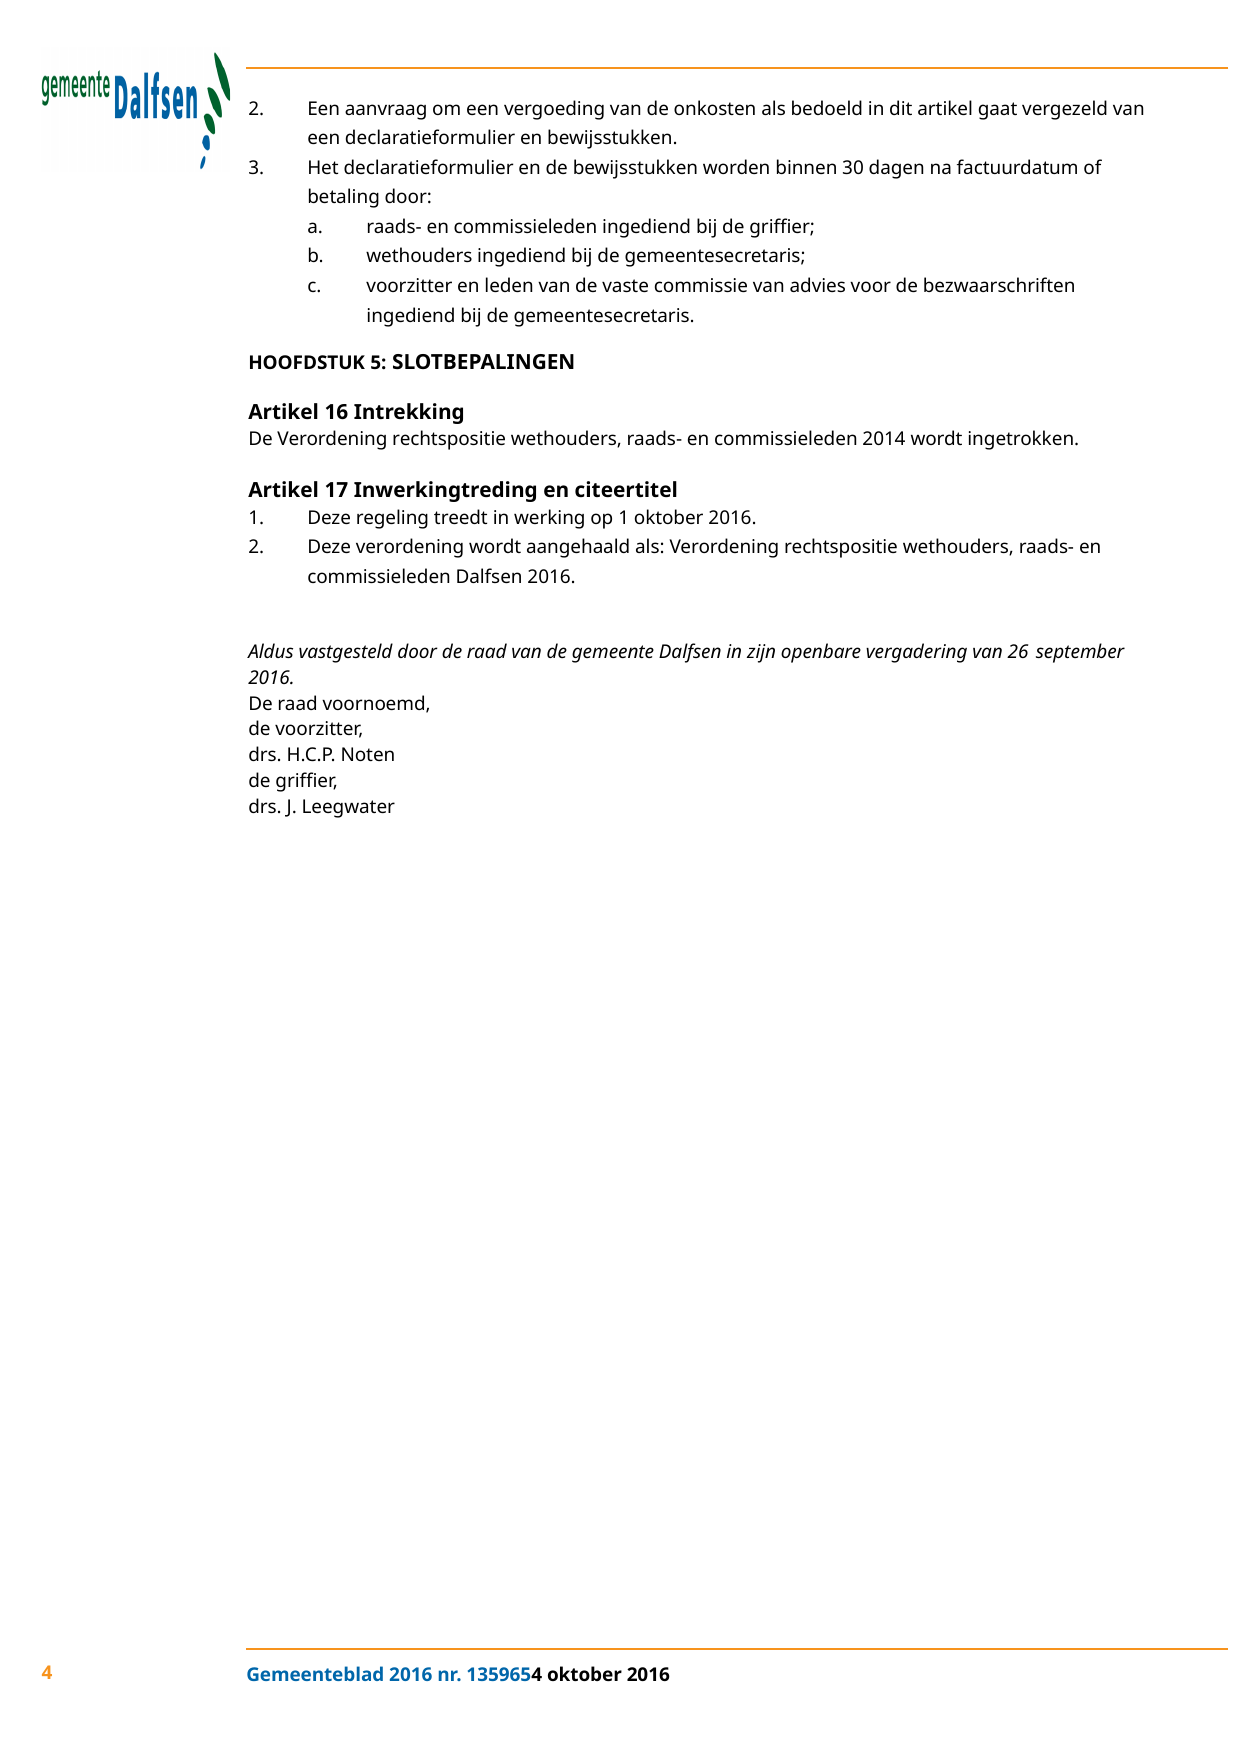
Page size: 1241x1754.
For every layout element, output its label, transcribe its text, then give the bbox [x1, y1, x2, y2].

list raads- en commissieleden ingediend bij de griffier; [307, 213, 1152, 239]
text de griffier, [248, 767, 1152, 793]
text De Verordening rechtspositie wethouders, raads- en commissieleden 2014 wordt ingetrokken. [248, 425, 1152, 451]
text De raad voornoemd, [248, 690, 1152, 716]
text de voorzitter, [248, 716, 1152, 741]
list voorzitter en leden van de vaste commissie van advies voor de bezwaarschriften ingediend bij de gemeentesecretaris. [307, 272, 1152, 328]
text HOOFDSTUK 5: SLOTBEPALINGEN [248, 347, 1152, 376]
list Een aanvraag om een vergoeding van de onkosten als bedoeld in dit artikel gaat vergezeld van een declaratieformulier en bewijsstukken. [248, 95, 1152, 150]
text drs. J. Leegwater [248, 793, 1152, 818]
list wethouders ingediend bij de gemeentesecretaris; [307, 243, 1152, 268]
text Aldus vastgesteld door de raad van de gemeente Dalfsen in zijn openbare vergadering van 26 september 2016. [248, 638, 1152, 690]
picture [41, 47, 231, 172]
list Deze verordening wordt aangehaald als: Verordening rechtspositie wethouders, raads- en commissieleden Dalfsen 2016. [248, 534, 1152, 589]
list Deze regeling treedt in werking op 1 oktober 2016. [248, 504, 1152, 530]
list Het declaratieformulier en de bewijsstukken worden binnen 30 dagen na factuurdatum of betaling door: [248, 154, 1152, 209]
text Artikel 17 Inwerkingtreding en citeertitel [248, 476, 1152, 504]
text Artikel 16 Intrekking [248, 397, 1152, 425]
text drs. H.C.P. Noten [248, 741, 1152, 767]
